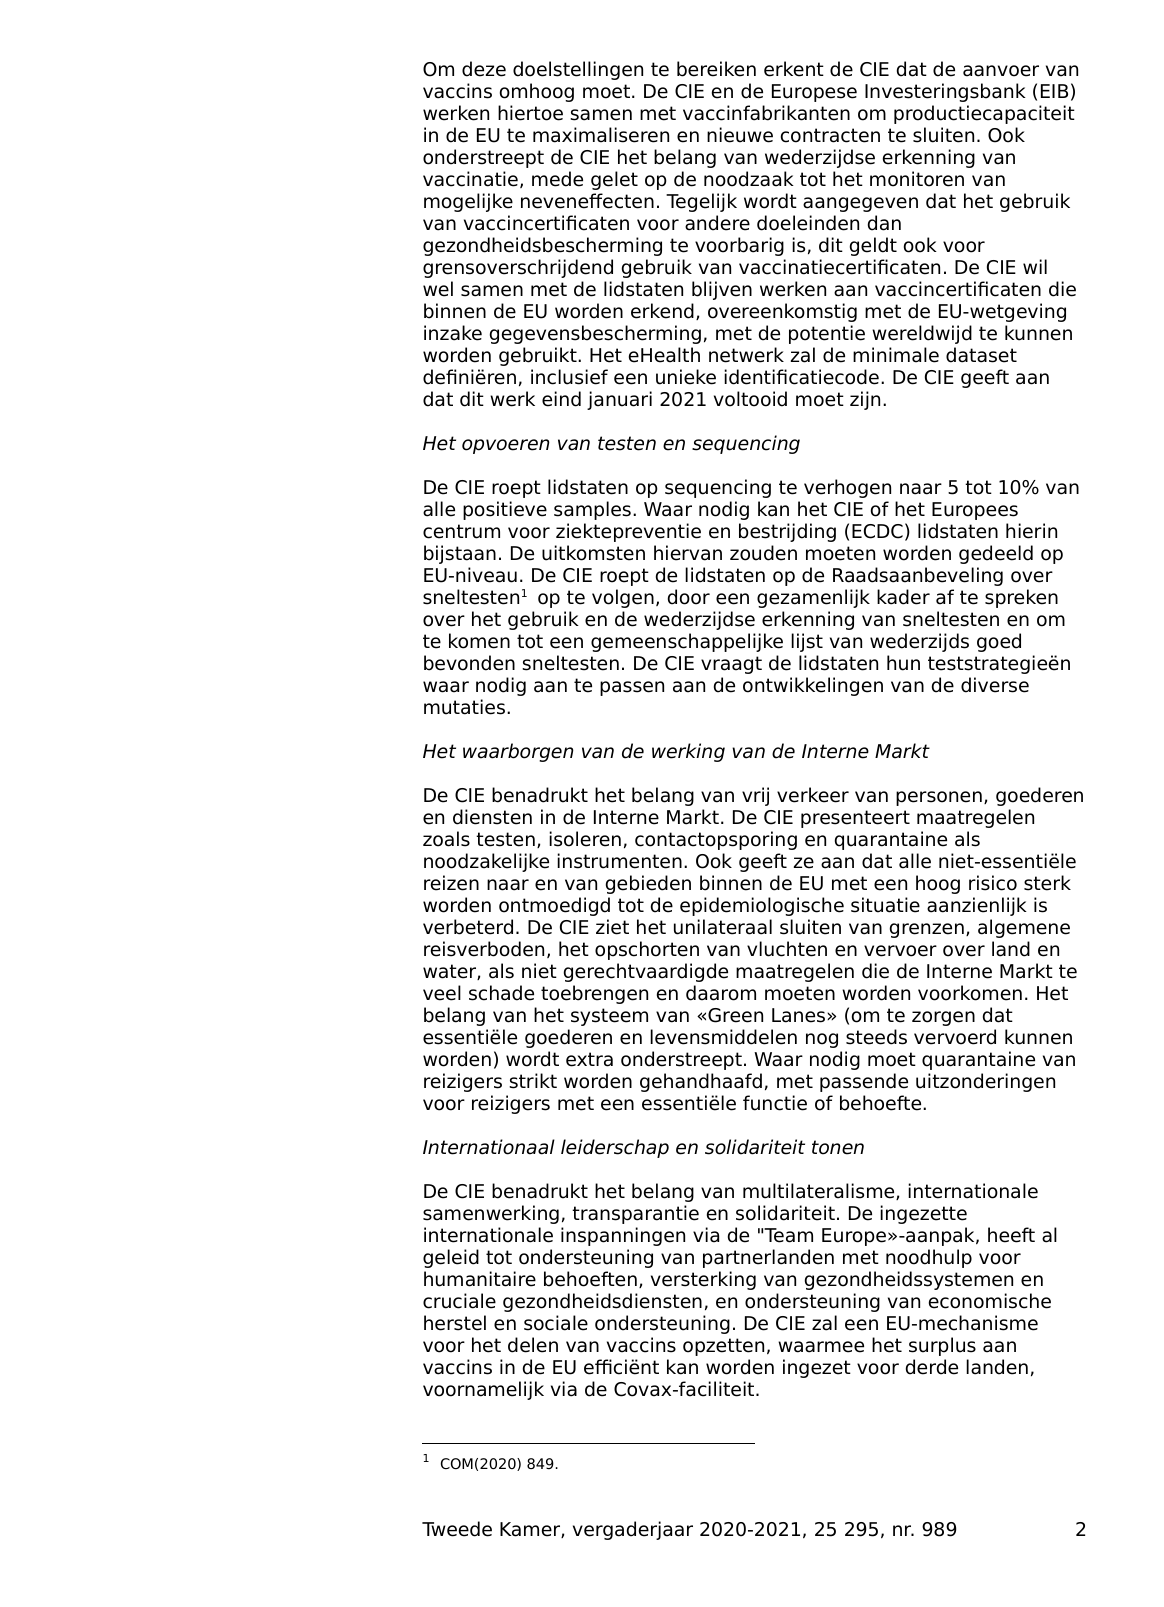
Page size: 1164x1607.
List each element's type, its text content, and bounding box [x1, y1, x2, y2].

text De CIE benadrukt het belang van multilateralisme, internationale samenwerking, transparantie en solidariteit. De ingezette internationale inspanningen via de "Team Europe»-aanpak, heeft al geleid tot ondersteuning van partnerlanden met noodhulp voor humanitaire behoeften, versterking van gezondheidssystemen en cruciale gezondheidsdiensten, en ondersteuning van economische herstel en sociale ondersteuning. De CIE zal een EU-mechanisme voor het delen van vaccins opzetten, waarmee het surplus aan vaccins in de EU efficiënt kan worden ingezet voor derde landen, voornamelijk via de Covax-faciliteit. [422, 1181, 1087, 1401]
text De CIE roept lidstaten op sequencing te verhogen naar 5 tot 10% van alle positieve samples. Waar nodig kan het CIE of het Europees centrum voor ziektepreventie en bestrijding (ECDC) lidstaten hierin bijstaan. De uitkomsten hiervan zouden moeten worden gedeeld op EU-niveau. De CIE roept de lidstaten op de Raadsaanbeveling over sneltesten op te volgen, door een gezamenlijk kader af te spreken over het gebruik en de wederzijdse erkenning van sneltesten en om te komen tot een gemeenschappelijke lijst van wederzijds goed bevonden sneltesten. De CIE vraagt de lidstaten hun teststrategieën waar nodig aan te passen aan de ontwikkelingen van de diverse mutaties. [422, 477, 1087, 719]
subtitle Het waarborgen van de werking van de Interne Markt [422, 741, 1087, 763]
text COM(2020) 849. [422, 1452, 1087, 1474]
text De CIE benadrukt het belang van vrij verkeer van personen, goederen en diensten in de Interne Markt. De CIE presenteert maatregelen zoals testen, isoleren, contactopsporing en quarantaine als noodzakelijke instrumenten. Ook geeft ze aan dat alle niet-essentiële reizen naar en van gebieden binnen de EU met een hoog risico sterk worden ontmoedigd tot de epidemiologische situatie aanzienlijk is verbeterd. De CIE ziet het unilateraal sluiten van grenzen, algemene reisverboden, het opschorten van vluchten en vervoer over land en water, als niet gerechtvaardigde maatregelen die de Interne Markt te veel schade toebrengen en daarom moeten worden voorkomen. Het belang van het systeem van «Green Lanes» (om te zorgen dat essentiële goederen en levensmiddelen nog steeds vervoerd kunnen worden) wordt extra onderstreept. Waar nodig moet quarantaine van reizigers strikt worden gehandhaafd, met passende uitzonderingen voor reizigers met een essentiële functie of behoefte. [422, 785, 1087, 1115]
subtitle Internationaal leiderschap en solidariteit tonen [422, 1137, 1087, 1159]
text Om deze doelstellingen te bereiken erkent de CIE dat de aanvoer van vaccins omhoog moet. De CIE en de Europese Investeringsbank (EIB) werken hiertoe samen met vaccinfabrikanten om productiecapaciteit in de EU te maximaliseren en nieuwe contracten te sluiten. Ook onderstreept de CIE het belang van wederzijdse erkenning van vaccinatie, mede gelet op de noodzaak tot het monitoren van mogelijke neveneffecten. Tegelijk wordt aangegeven dat het gebruik van vaccincertificaten voor andere doeleinden dan gezondheidsbescherming te voorbarig is, dit geldt ook voor grensoverschrijdend gebruik van vaccinatiecertificaten. De CIE wil wel samen met de lidstaten blijven werken aan vaccincertificaten die binnen de EU worden erkend, overeenkomstig met de EU-wetgeving inzake gegevensbescherming, met de potentie wereldwijd te kunnen worden gebruikt. Het eHealth netwerk zal de minimale dataset definiëren, inclusief een unieke identificatiecode. De CIE geeft aan dat dit werk eind januari 2021 voltooid moet zijn. [422, 59, 1087, 411]
subtitle Het opvoeren van testen en sequencing [422, 433, 1087, 455]
